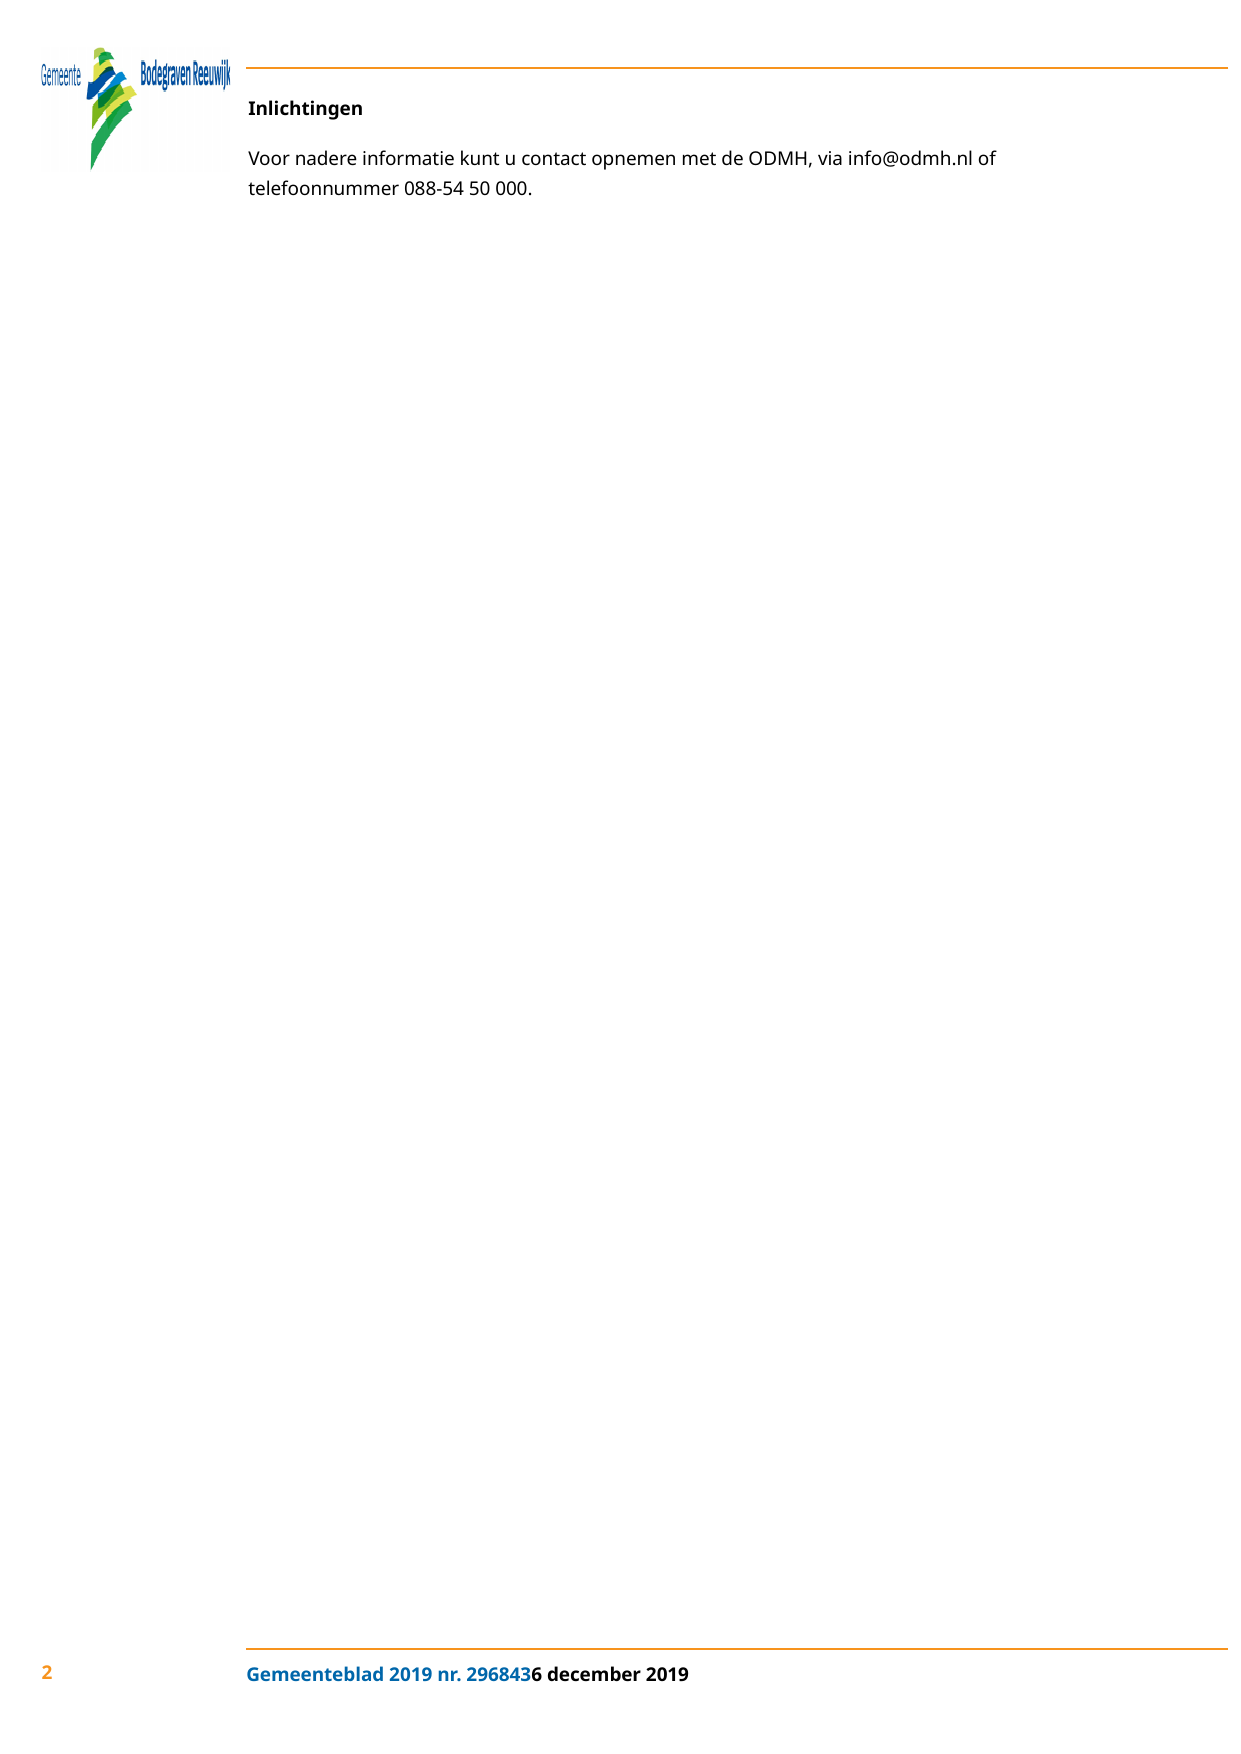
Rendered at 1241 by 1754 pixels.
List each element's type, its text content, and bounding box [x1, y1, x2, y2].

picture [41, 47, 231, 172]
text Voor nadere informatie kunt u contact opnemen met de ODMH, via info@odmh.nl of telefoonnummer 088-54 50 000. [248, 145, 1152, 201]
text Inlichtingen [248, 95, 1152, 121]
